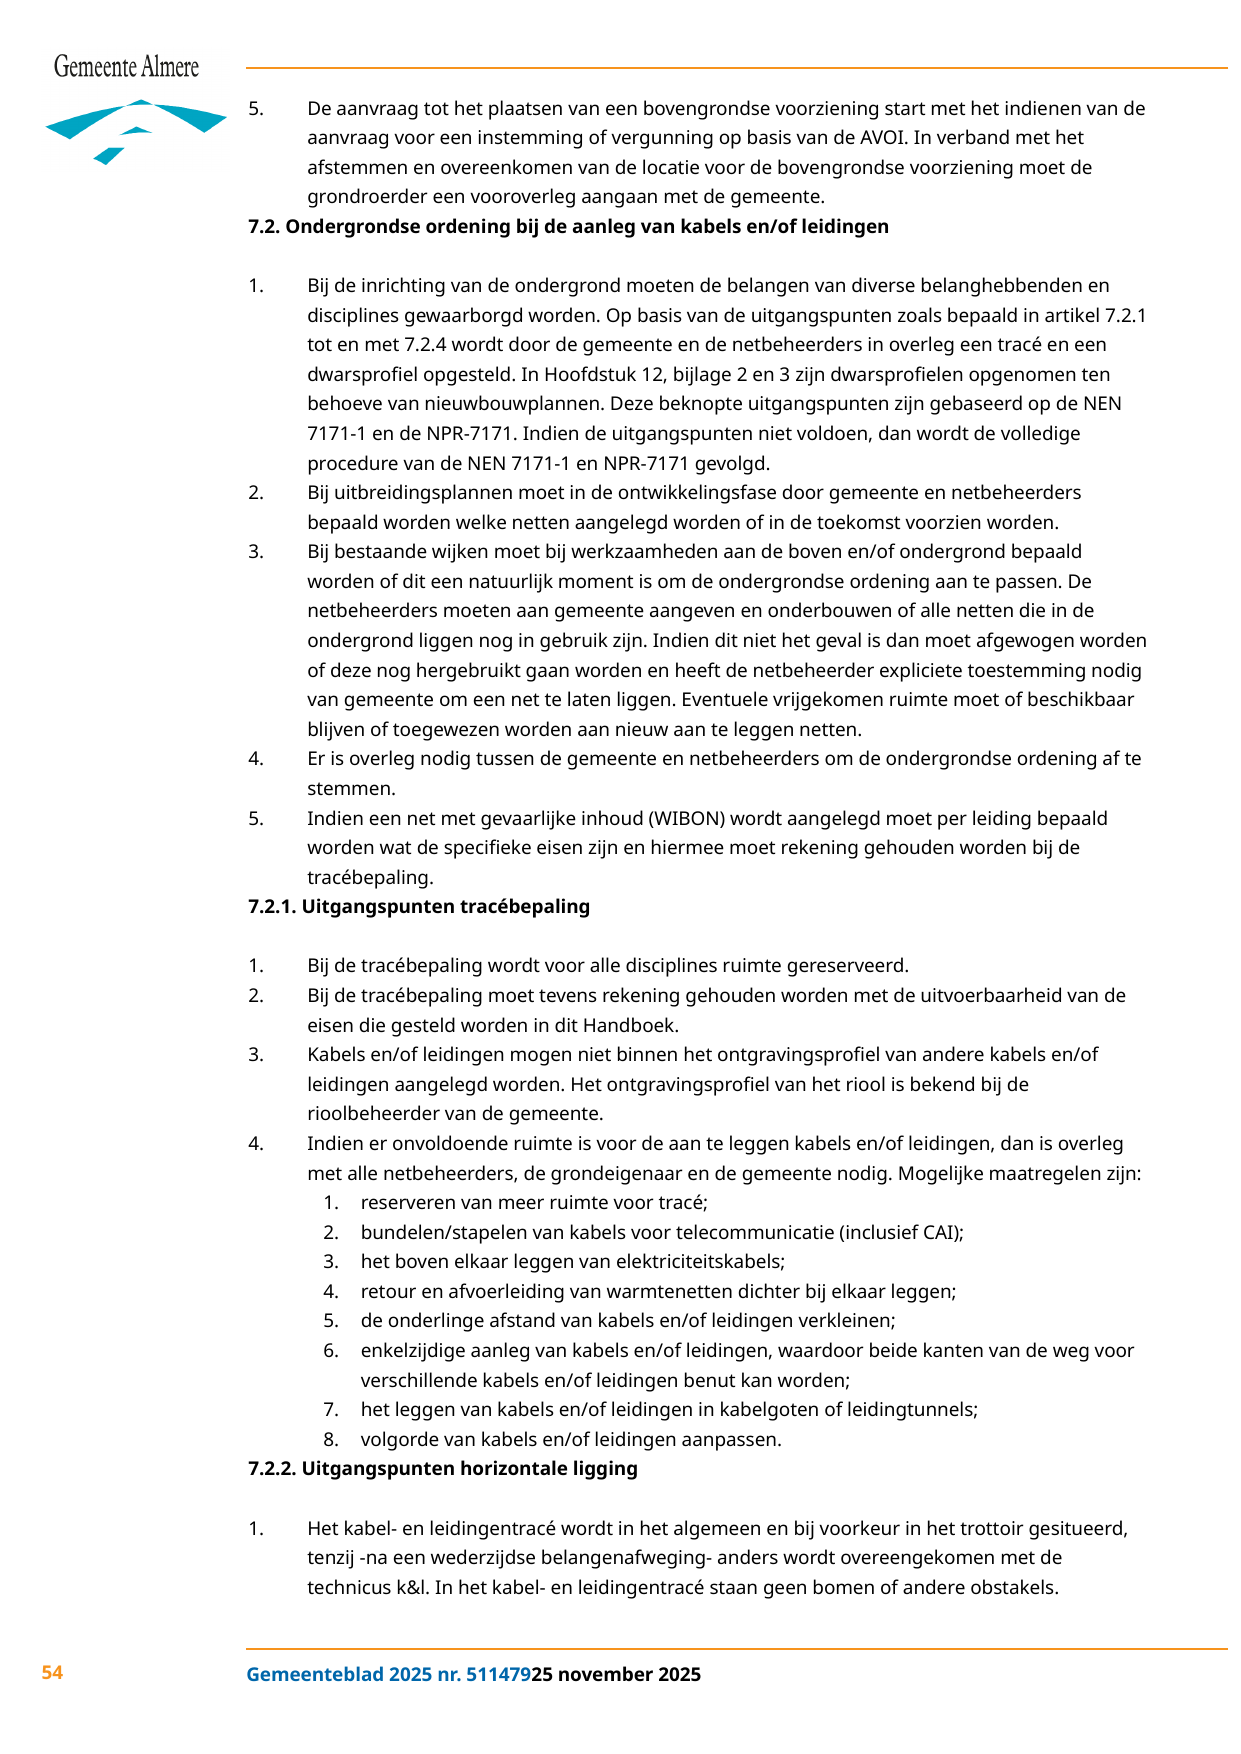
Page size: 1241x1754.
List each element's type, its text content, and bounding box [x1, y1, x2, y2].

list Kabels en/of leidingen mogen niet binnen het ontgravingsprofiel van andere kabels en/of leidingen aangelegd worden. Het ontgravingsprofiel van het riool is bekend bij de rioolbeheerder van de gemeente. [248, 1041, 1152, 1126]
list Bij bestaande wijken moet bij werkzaamheden aan de boven en/of ondergrond bepaald worden of dit een natuurlijk moment is om de ondergrondse ordening aan te passen. De netbeheerders moeten aan gemeente aangeven en onderbouwen of alle netten die in de ondergrond liggen nog in gebruik zijn. Indien dit niet het geval is dan moet afgewogen worden of deze nog hergebruikt gaan worden en heeft de netbeheerder expliciete toestemming nodig van gemeente om een net te laten liggen. Eventuele vrijgekomen ruimte moet of beschikbaar blijven of toegewezen worden aan nieuw aan te leggen netten. [248, 538, 1152, 742]
list het leggen van kabels en/of leidingen in kabelgoten of leidingtunnels; [323, 1396, 1152, 1422]
list Indien er onvoldoende ruimte is voor de aan te leggen kabels en/of leidingen, dan is overleg met alle netbeheerders, de grondeigenaar en de gemeente nodig. Mogelijke maatregelen zijn: [248, 1130, 1152, 1186]
list Het kabel- en leidingentracé wordt in het algemeen en bij voorkeur in het trottoir gesitueerd, tenzij -na een wederzijdse belangenafweging- anders wordt overeengekomen met de technicus k&l. In het kabel- en leidingentracé staan geen bomen of andere obstakels. [248, 1515, 1152, 1600]
text 7.2.2. Uitgangspunten horizontale ligging [248, 1456, 1152, 1481]
list de onderlinge afstand van kabels en/of leidingen verkleinen; [323, 1308, 1152, 1333]
list Bij uitbreidingsplannen moet in de ontwikkelingsfase door gemeente en netbeheerders bepaald worden welke netten aangelegd worden of in de toekomst voorzien worden. [248, 479, 1152, 535]
list enkelzijdige aanleg van kabels en/of leidingen, waardoor beide kanten van de weg voor verschillende kabels en/of leidingen benut kan worden; [323, 1337, 1152, 1393]
list retour en afvoerleiding van warmtenetten dichter bij elkaar leggen; [323, 1278, 1152, 1304]
list volgorde van kabels en/of leidingen aanpassen. [323, 1426, 1152, 1452]
list bundelen/stapelen van kabels voor telecommunicatie (inclusief CAI); [323, 1219, 1152, 1245]
list het boven elkaar leggen van elektriciteitskabels; [323, 1248, 1152, 1274]
list reserveren van meer ruimte voor tracé; [323, 1189, 1152, 1215]
list Bij de tracébepaling wordt voor alle disciplines ruimte gereserveerd. [248, 953, 1152, 978]
list Bij de inrichting van de ondergrond moeten de belangen van diverse belanghebbenden en disciplines gewaarborgd worden. Op basis van de uitgangspunten zoals bepaald in artikel 7.2.1 tot en met 7.2.4 wordt door de gemeente en de netbeheerders in overleg een tracé en een dwarsprofiel opgesteld. In Hoofdstuk 12, bijlage 2 en 3 zijn dwarsprofielen opgenomen ten behoeve van nieuwbouwplannen. Deze beknopte uitgangspunten zijn gebaseerd op de NEN 7171-1 en de NPR-7171. Indien de uitgangspunten niet voldoen, dan wordt de volledige procedure van de NEN 7171-1 en NPR-7171 gevolgd. [248, 272, 1152, 476]
text 7.2. Ondergrondse ordening bij de aanleg van kabels en/of leidingen [248, 213, 1152, 239]
list Bij de tracébepaling moet tevens rekening gehouden worden met de uitvoerbaarheid van de eisen die gesteld worden in dit Handboek. [248, 982, 1152, 1038]
list De aanvraag tot het plaatsen van een bovengrondse voorziening start met het indienen van de aanvraag voor een instemming of vergunning op basis van de AVOI. In verband met het afstemmen en overeenkomen van de locatie voor de bovengrondse voorziening moet de grondroerder een vooroverleg aangaan met de gemeente. [248, 95, 1152, 209]
picture [41, 47, 231, 172]
text 7.2.1. Uitgangspunten tracébepaling [248, 893, 1152, 919]
list Er is overleg nodig tussen de gemeente en netbeheerders om de ondergrondse ordening af te stemmen. [248, 746, 1152, 801]
list Indien een net met gevaarlijke inhoud (WIBON) wordt aangelegd moet per leiding bepaald worden wat de specifieke eisen zijn en hiermee moet rekening gehouden worden bij de tracébepaling. [248, 805, 1152, 890]
